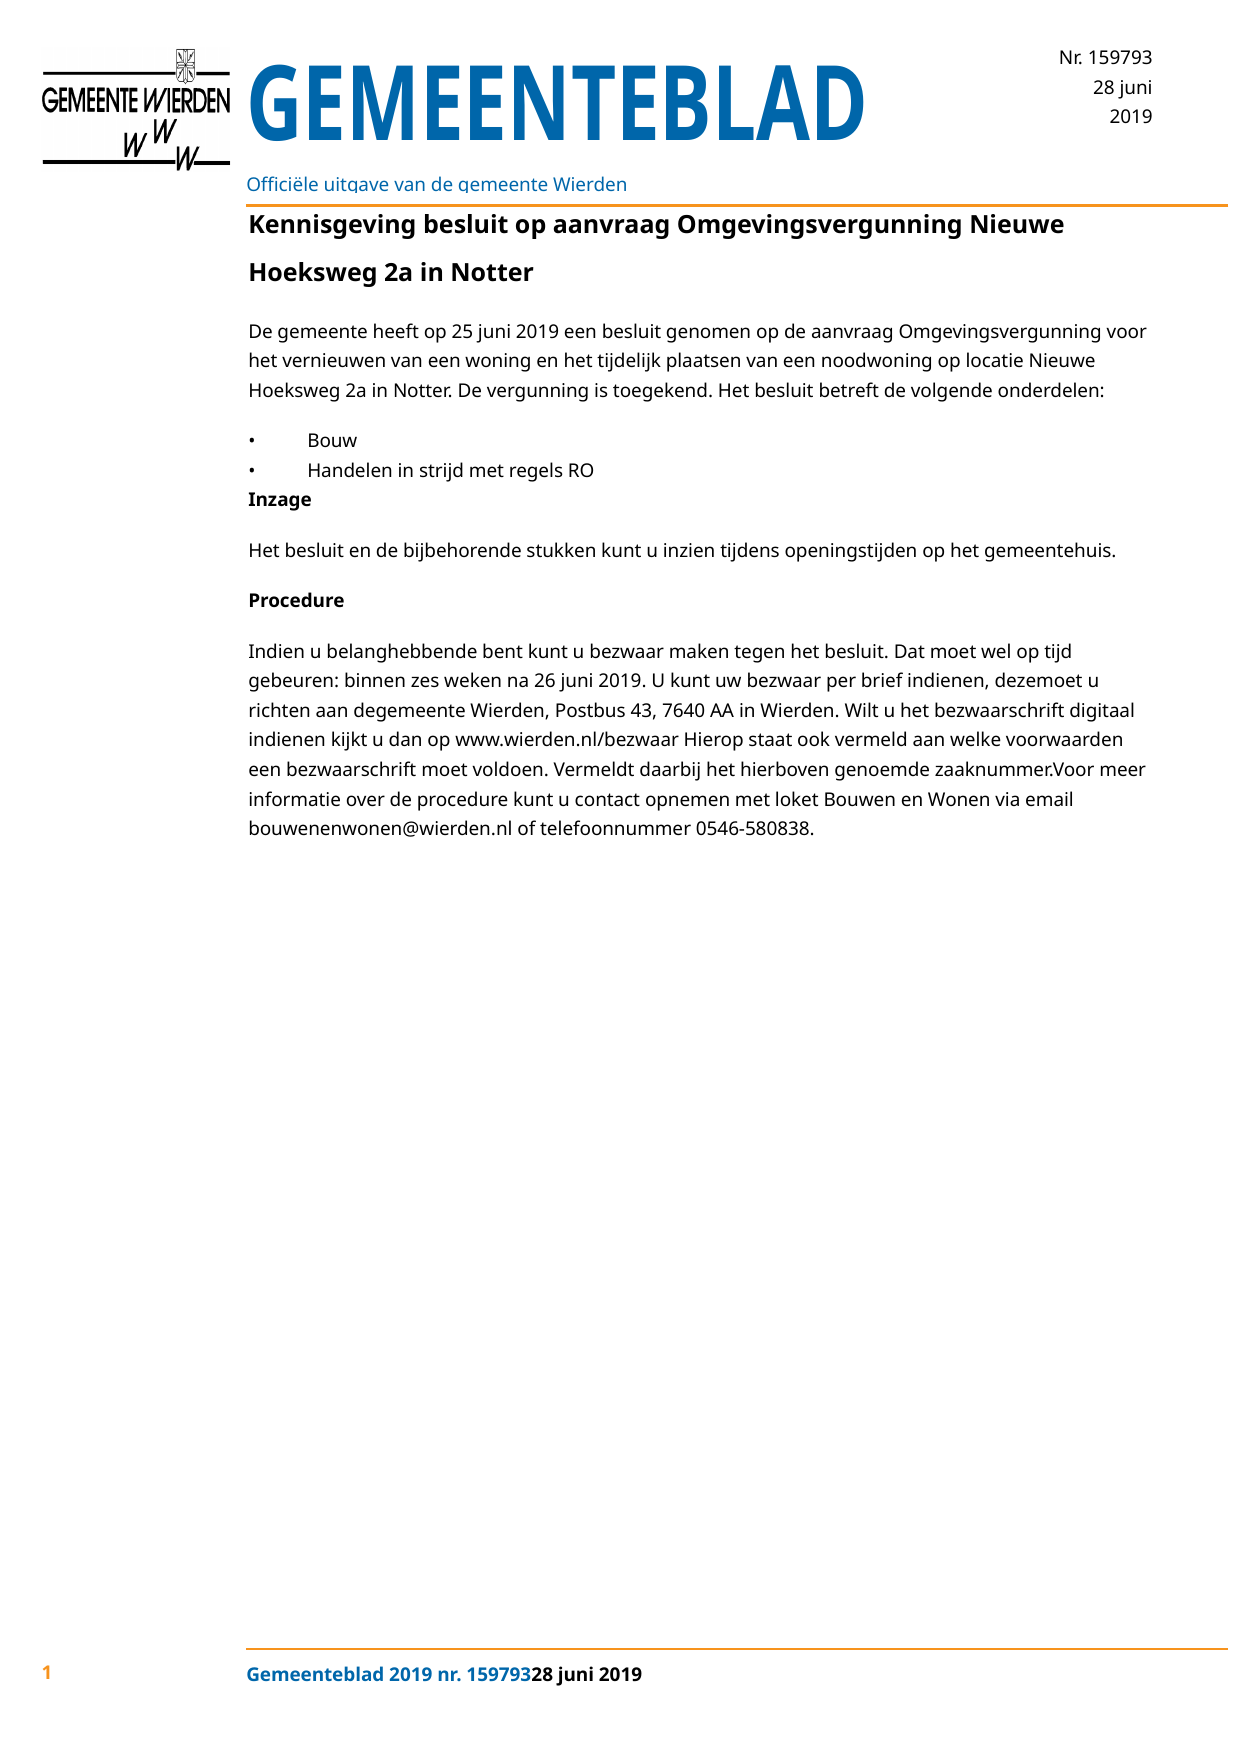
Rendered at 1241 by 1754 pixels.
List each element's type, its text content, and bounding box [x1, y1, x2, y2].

text Procedure [248, 587, 1152, 613]
text Indien u belanghebbende bent kunt u bezwaar maken tegen het besluit. Dat moet wel op tijd gebeuren: binnen zes weken na 26 juni 2019. U kunt uw bezwaar per brief indienen, dezemoet u richten aan degemeente Wierden, Postbus 43, 7640 AA in Wierden. Wilt u het bezwaarschrift digitaal indienen kijkt u dan op www.wierden.nl/bezwaar Hierop staat ook vermeld aan welke voorwaarden een bezwaarschrift moet voldoen. Vermeldt daarbij het hierboven genoemde zaaknummer.Voor meer informatie over de procedure kunt u contact opnemen met loket Bouwen en Wonen via email bouwenenwonen@wierden.nl of telefoonnummer 0546-580838. [248, 638, 1152, 841]
picture [41, 47, 231, 172]
text Kennisgeving besluit op aanvraag Omgevingsvergunning Nieuwe Hoeksweg 2a in Notter [248, 207, 1152, 288]
text De gemeente heeft op 25 juni 2019 een besluit genomen op de aanvraag Omgevingsvergunning voor het vernieuwen van een woning en het tijdelijk plaatsen van een noodwoning op locatie Nieuwe Hoeksweg 2a in Notter. De vergunning is toegekend. Het besluit betreft de volgende onderdelen: [248, 318, 1152, 403]
list Bouw [248, 427, 1152, 453]
list Handelen in strijd met regels RO [248, 457, 1152, 483]
text Het besluit en de bijbehorende stukken kunt u inzien tijdens openingstijden op het gemeentehuis. [248, 537, 1152, 563]
text Inzage [248, 487, 1152, 512]
